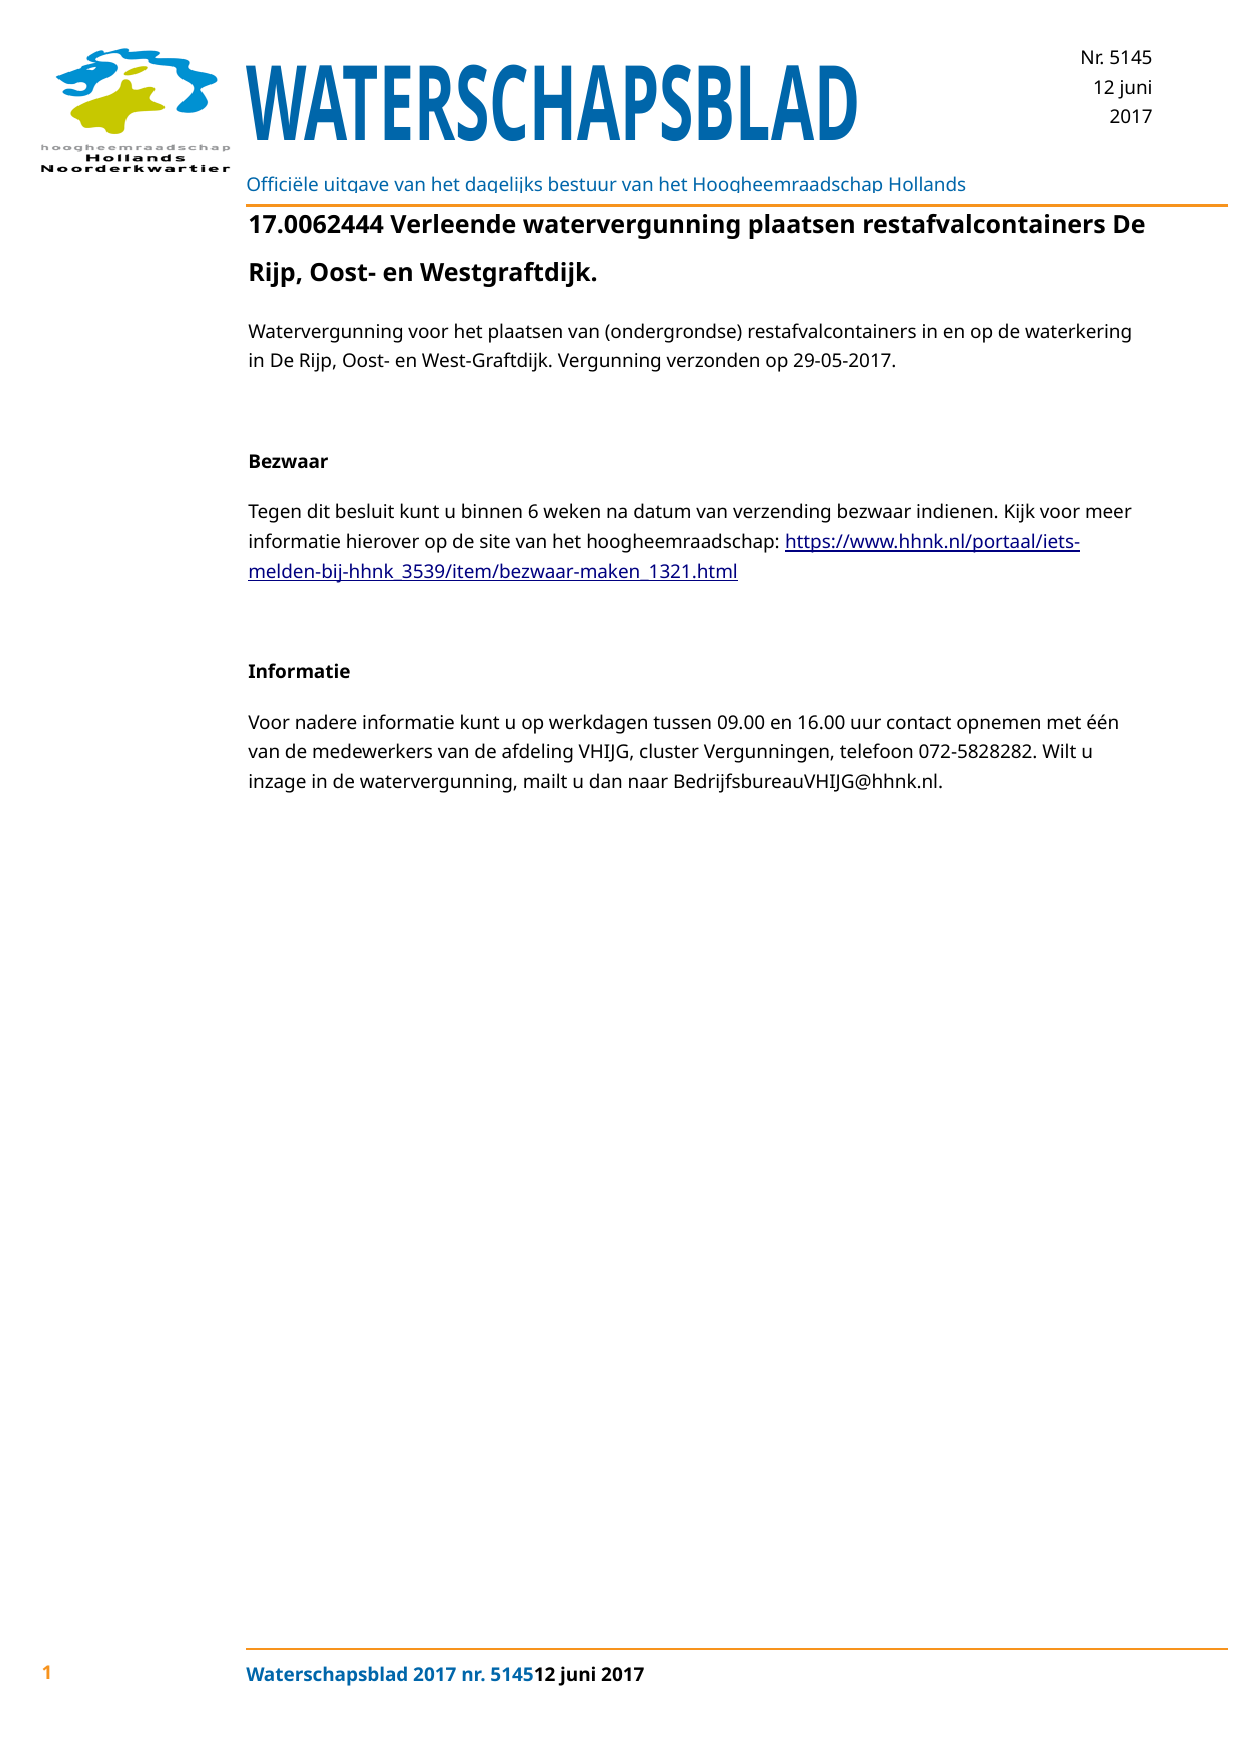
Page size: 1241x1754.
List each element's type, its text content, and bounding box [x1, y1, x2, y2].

text Tegen dit besluit kunt u binnen 6 weken na datum van verzending bezwaar indienen. Kijk voor meer informatie hierover op de site van het hoogheemraadschap: https://www.hhnk.nl/portaal/iets-melden-bij-hhnk_3539/item/bezwaar-maken_1321.html [248, 499, 1152, 584]
text 17.0062444 Verleende watervergunning plaatsen restafvalcontainers De Rijp, Oost- en Westgraftdijk. [248, 207, 1152, 288]
text Watervergunning voor het plaatsen van (ondergrondse) restafvalcontainers in en op de waterkering in De Rijp, Oost- en West-Graftdijk. Vergunning verzonden op 29-05-2017. [248, 318, 1152, 373]
text Bezwaar [248, 448, 1152, 474]
text Informatie [248, 659, 1152, 684]
picture [41, 47, 231, 172]
text Voor nadere informatie kunt u op werkdagen tussen 09.00 en 16.00 uur contact opnemen met één van de medewerkers van de afdeling VHIJG, cluster Vergunningen, telefoon 072-5828282. Wilt u inzage in de watervergunning, mailt u dan naar BedrijfsbureauVHIJG@hhnk.nl. [248, 709, 1152, 794]
